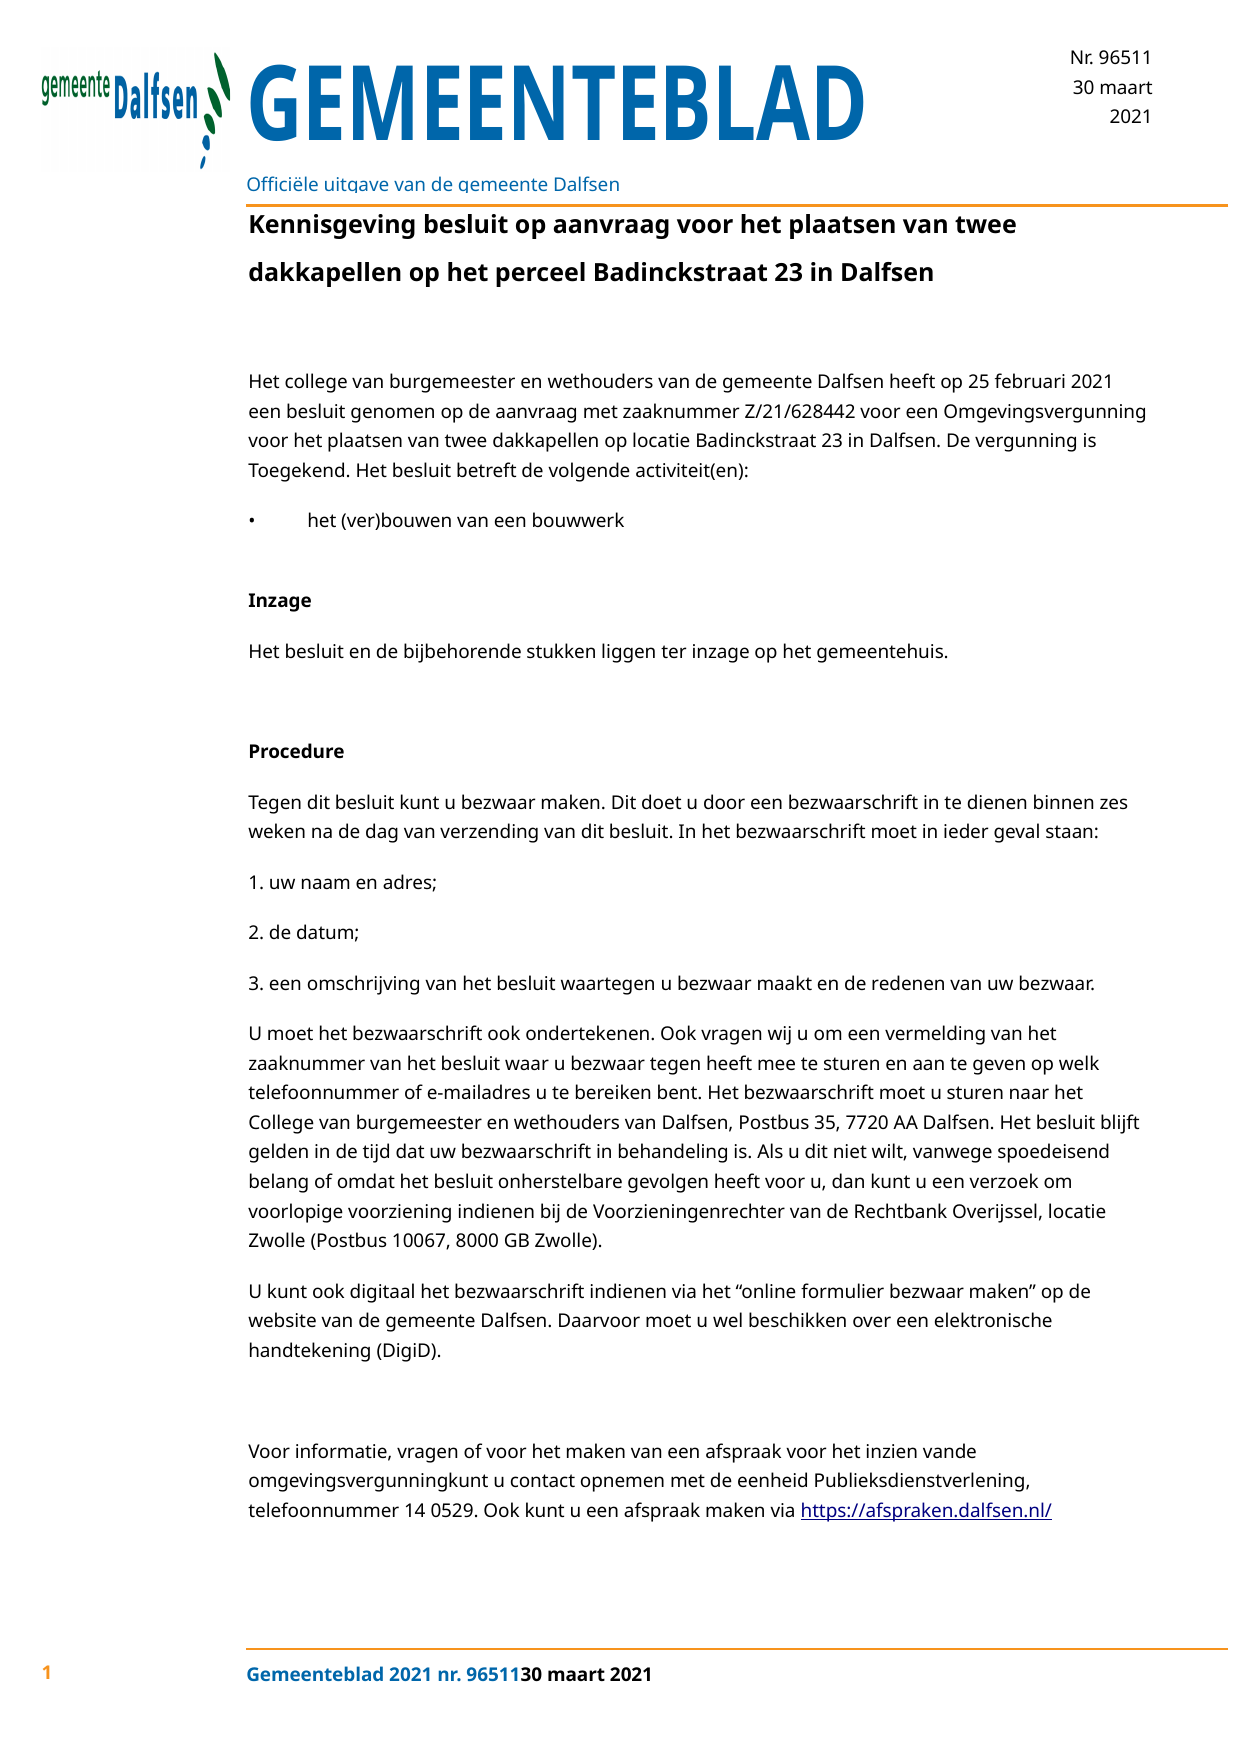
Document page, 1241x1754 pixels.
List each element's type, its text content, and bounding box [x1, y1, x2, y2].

text Het college van burgemeester en wethouders van de gemeente Dalfsen heeft op 25 februari 2021 een besluit genomen op de aanvraag met zaaknummer Z/21/628442 voor een Omgevingsvergunning voor het plaatsen van twee dakkapellen op locatie Badinckstraat 23 in Dalfsen. De vergunning is Toegekend. Het besluit betreft de volgende activiteit(en): [248, 368, 1152, 483]
text U moet het bezwaarschrift ook ondertekenen. Ook vragen wij u om een vermelding van het zaaknummer van het besluit waar u bezwaar tegen heeft mee te sturen en aan te geven op welk telefoonnummer of e-mailadres u te bereiken bent. Het bezwaarschrift moet u sturen naar het College van burgemeester en wethouders van Dalfsen, Postbus 35, 7720 AA Dalfsen. Het besluit blijft gelden in de tijd dat uw bezwaarschrift in behandeling is. Als u dit niet wilt, vanwege spoedeisend belang of omdat het besluit onherstelbare gevolgen heeft voor u, dan kunt u een verzoek om voorlopige voorziening indienen bij de Voorzieningenrechter van de Rechtbank Overijssel, locatie Zwolle (Postbus 10067, 8000 GB Zwolle). [248, 1020, 1152, 1253]
text U kunt ook digitaal het bezwaarschrift indienen via het “online formulier bezwaar maken” op de website van de gemeente Dalfsen. Daarvoor moet u wel beschikken over een elektronische handtekening (DigiD). [248, 1278, 1152, 1363]
text 1. uw naam en adres; [248, 869, 1152, 895]
picture [41, 47, 231, 172]
text Tegen dit besluit kunt u bezwaar maken. Dit doet u door een bezwaarschrift in te dienen binnen zes weken na de dag van verzending van dit besluit. In het bezwaarschrift moet in ieder geval staan: [248, 789, 1152, 844]
text 2. de datum; [248, 919, 1152, 945]
text Procedure [248, 739, 1152, 764]
text Het besluit en de bijbehorende stukken liggen ter inzage op het gemeentehuis. [248, 638, 1152, 664]
text 3. een omschrijving van het besluit waartegen u bezwaar maakt en de redenen van uw bezwaar. [248, 970, 1152, 996]
text Inzage [248, 587, 1152, 613]
text Kennisgeving besluit op aanvraag voor het plaatsen van twee dakkapellen op het perceel Badinckstraat 23 in Dalfsen [248, 207, 1152, 288]
text Voor informatie, vragen of voor het maken van een afspraak voor het inzien vande omgevingsvergunningkunt u contact opnemen met de eenheid Publieksdienstverlening, telefoonnummer 14 0529. Ook kunt u een afspraak maken via https://afspraken.dalfsen.nl/ [248, 1438, 1152, 1523]
list het (ver)bouwen van een bouwwerk [248, 507, 1152, 533]
